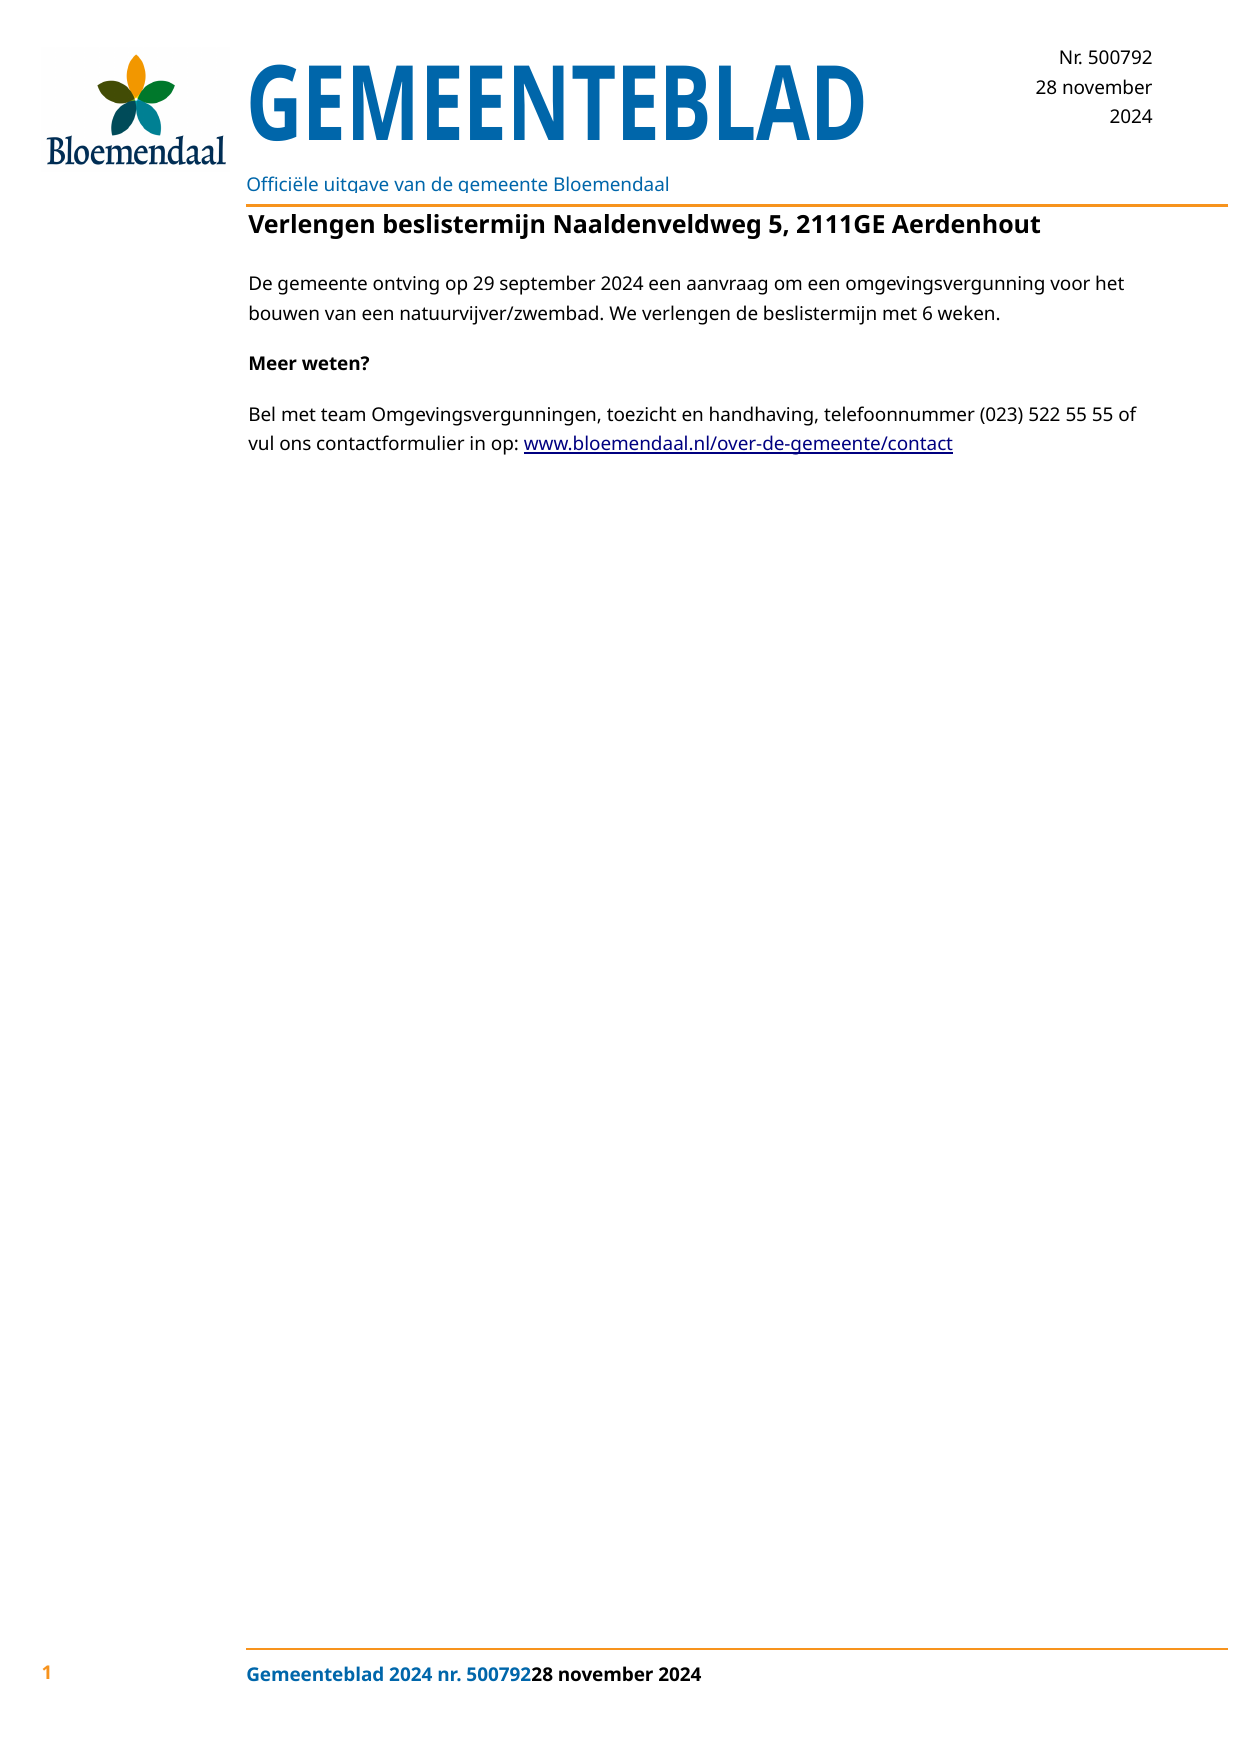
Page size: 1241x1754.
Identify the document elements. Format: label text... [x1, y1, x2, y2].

text Bel met team Omgevingsvergunningen, toezicht en handhaving, telefoonnummer (023) 522 55 55 of vul ons contactformulier in op: www.bloemendaal.nl/over-de-gemeente/contact [248, 401, 1152, 456]
text Meer weten? [248, 350, 1152, 376]
text De gemeente ontving op 29 september 2024 een aanvraag om een omgevingsvergunning voor het bouwen van een natuurvijver/zwembad. We verlengen de beslistermijn met 6 weken. [248, 270, 1152, 326]
picture [41, 47, 231, 172]
text Verlengen beslistermijn Naaldenveldweg 5, 2111GE Aerdenhout [248, 207, 1152, 241]
